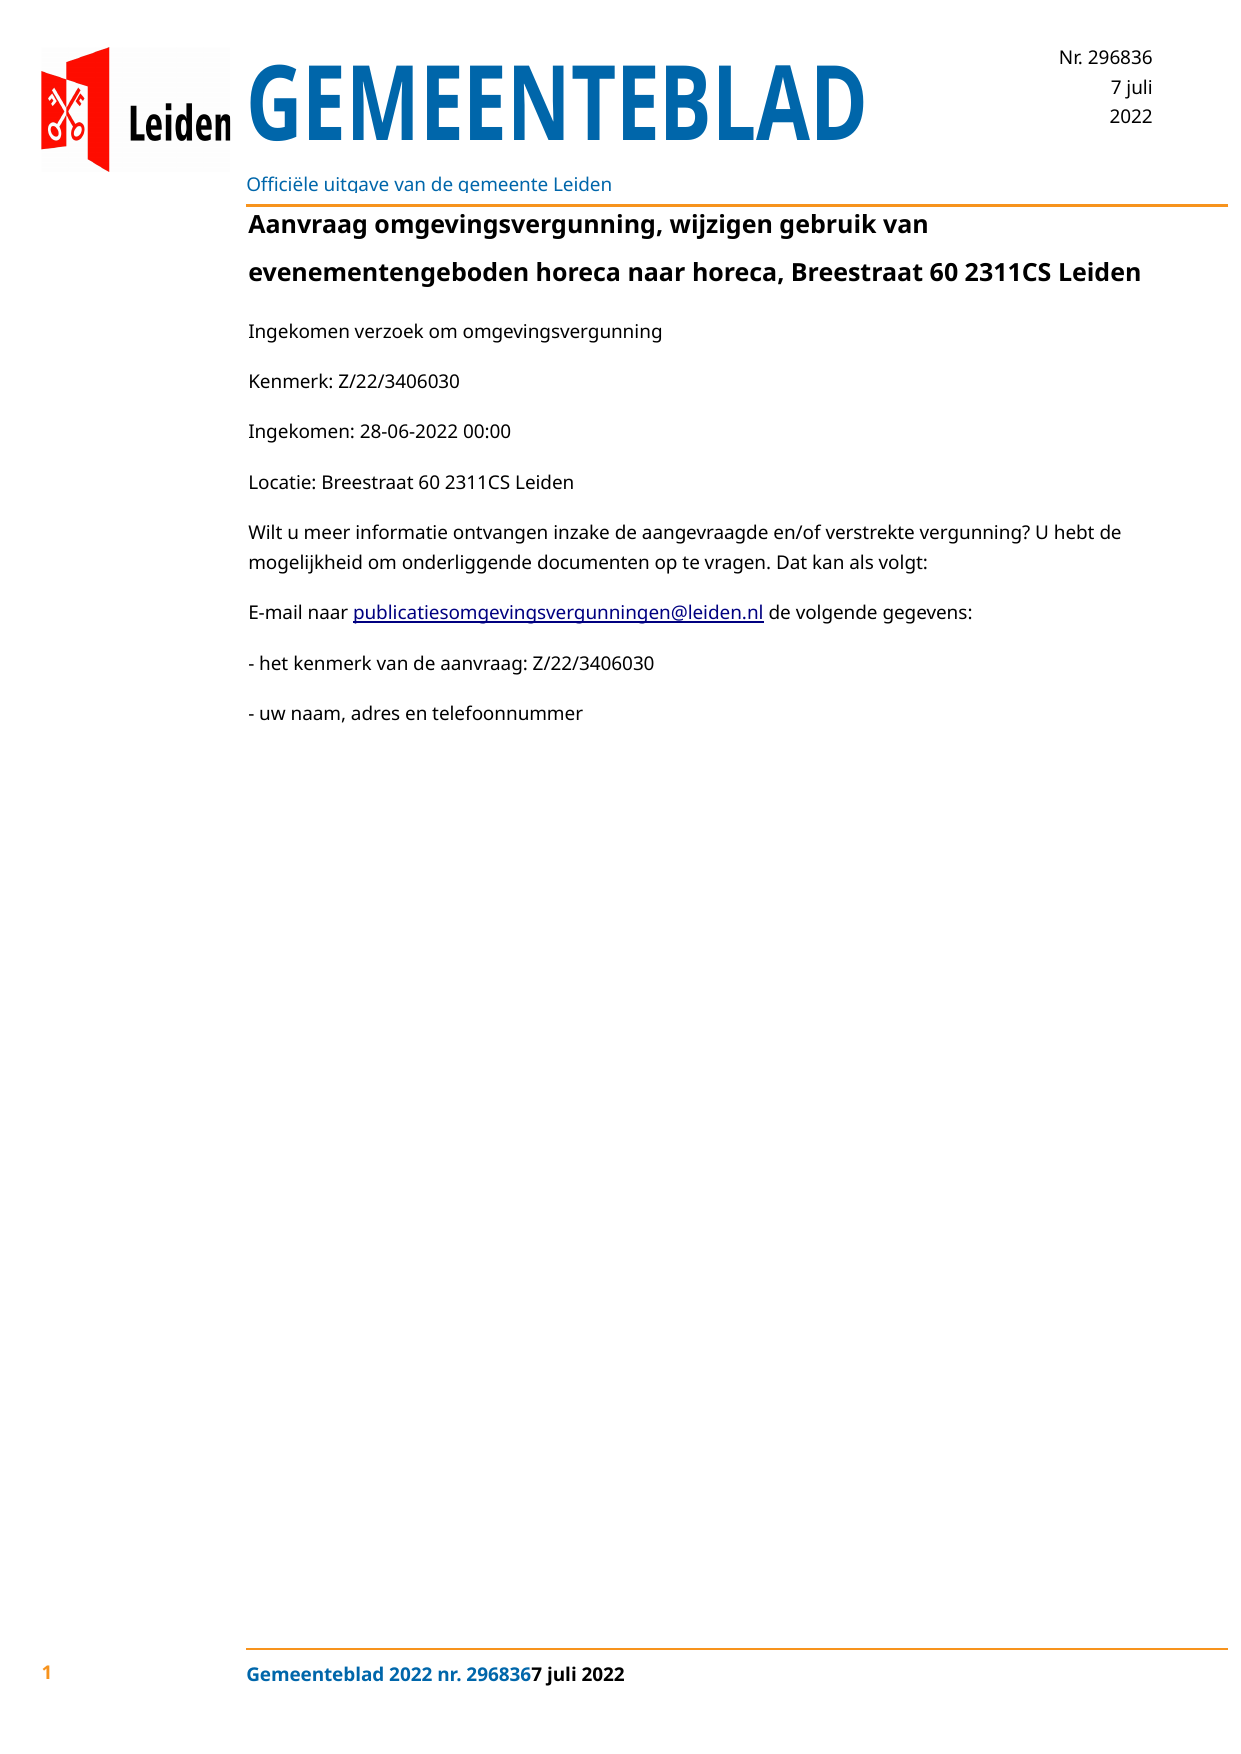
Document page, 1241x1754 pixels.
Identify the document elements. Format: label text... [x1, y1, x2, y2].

picture [41, 47, 231, 172]
text Ingekomen verzoek om omgevingsvergunning [248, 318, 1152, 344]
text - uw naam, adres en telefoonnummer [248, 700, 1152, 726]
text E-mail naar publicatiesomgevingsvergunningen@leiden.nl de volgende gegevens: [248, 599, 1152, 625]
text Wilt u meer informatie ontvangen inzake de aangevraagde en/of verstrekte vergunning? U hebt de mogelijkheid om onderliggende documenten op te vragen. Dat kan als volgt: [248, 519, 1152, 575]
text - het kenmerk van de aanvraag: Z/22/3406030 [248, 650, 1152, 676]
text Aanvraag omgevingsvergunning, wijzigen gebruik van evenementengeboden horeca naar horeca, Breestraat 60 2311CS Leiden [248, 207, 1152, 288]
text Ingekomen: 28-06-2022 00:00 [248, 419, 1152, 444]
text Locatie: Breestraat 60 2311CS Leiden [248, 469, 1152, 495]
text Kenmerk: Z/22/3406030 [248, 368, 1152, 394]
